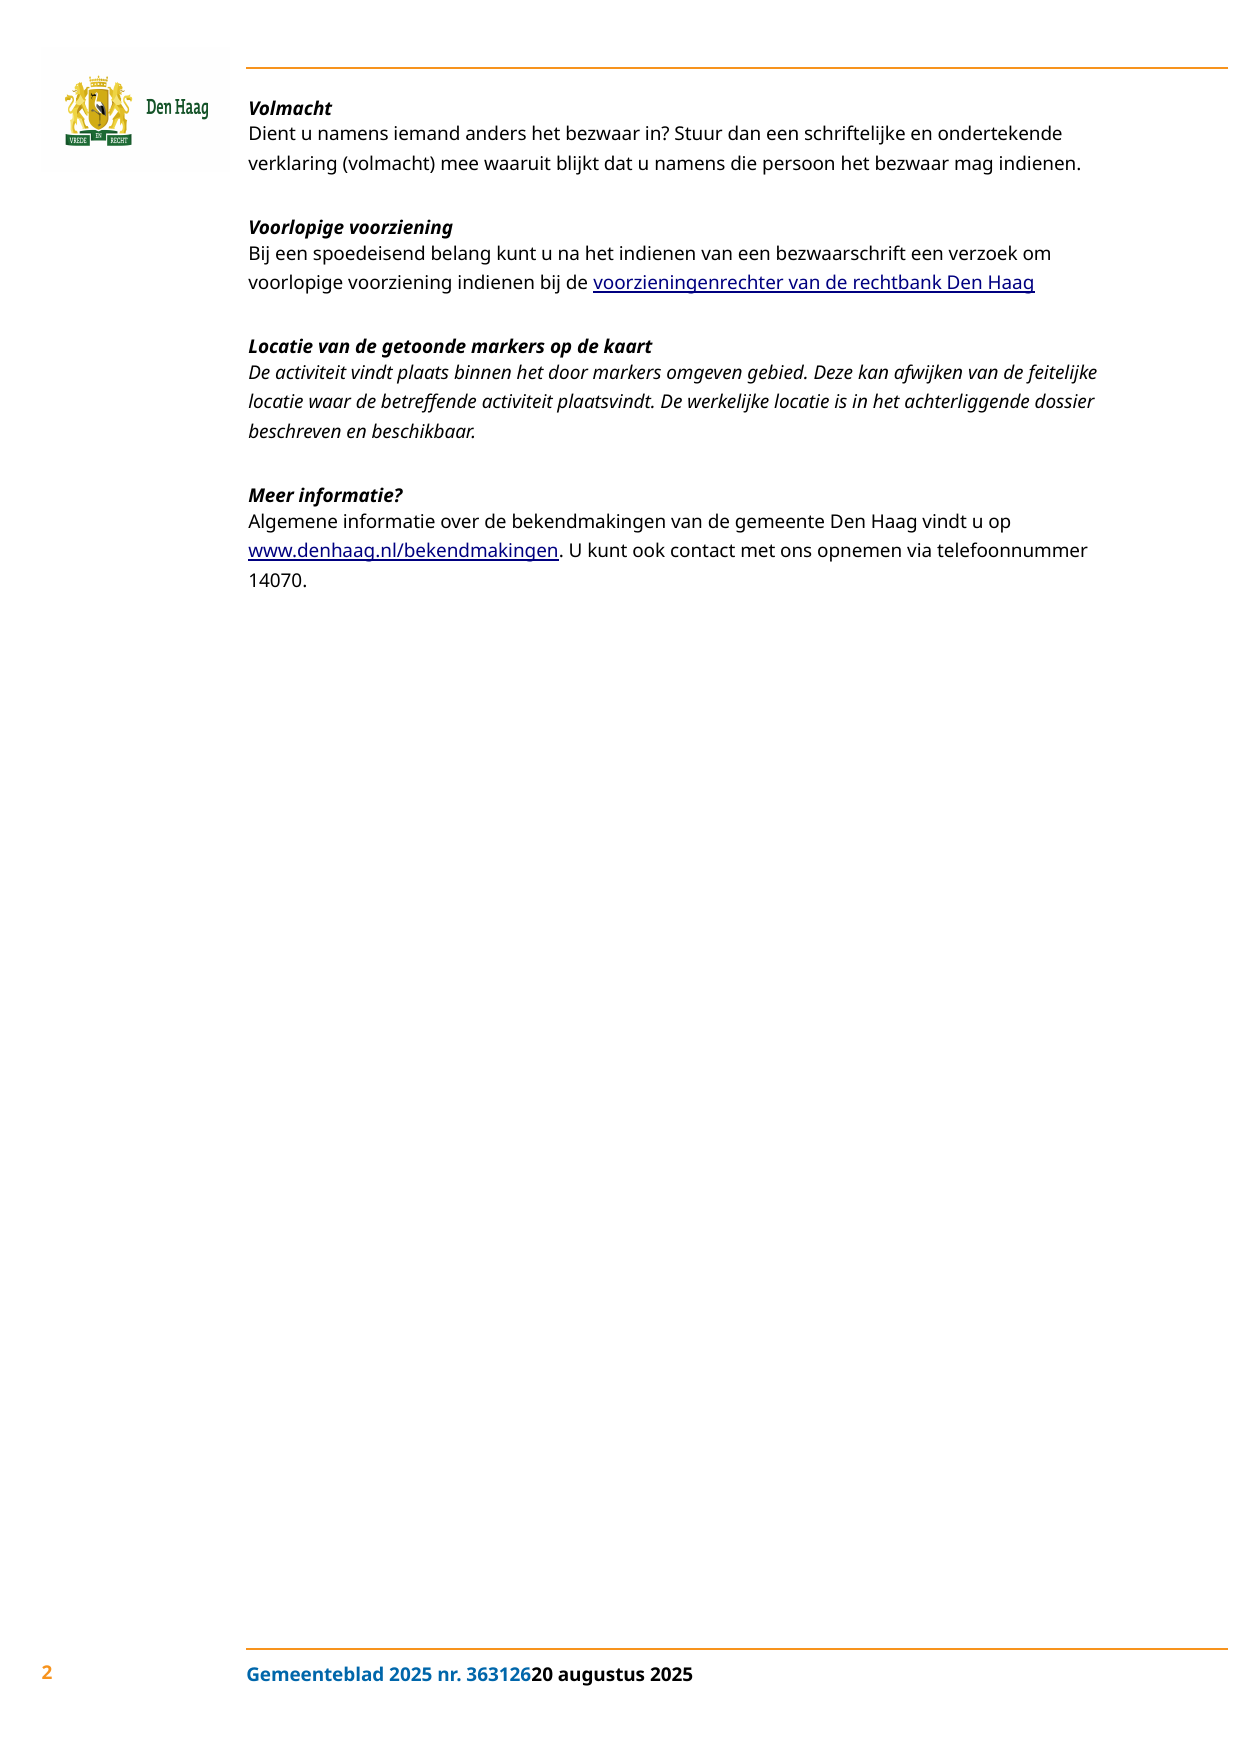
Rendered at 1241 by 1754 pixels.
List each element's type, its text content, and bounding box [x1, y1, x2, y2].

text Dient u namens iemand anders het bezwaar in? Stuur dan een schriftelijke en ondertekende verklaring (volmacht) mee waaruit blijkt dat u namens die persoon het bezwaar mag indienen. [248, 121, 1152, 176]
picture [41, 47, 231, 172]
text De activiteit vindt plaats binnen het door markers omgeven gebied. Deze kan afwijken van de feitelijke locatie waar de betreffende activiteit plaatsvindt. De werkelijke locatie is in het achterliggende dossier beschreven en beschikbaar. [248, 359, 1152, 444]
text Meer informatie? [248, 482, 1152, 508]
text Volmacht [248, 95, 1152, 121]
text Locatie van de getoonde markers op de kaart [248, 333, 1152, 359]
text Algemene informatie over de bekendmakingen van de gemeente Den Haag vindt u op www.denhaag.nl/bekendmakingen. U kunt ook contact met ons opnemen via telefoonnummer 14070. [248, 508, 1152, 593]
text Bij een spoedeisend belang kunt u na het indienen van een bezwaarschrift een verzoek om voorlopige voorziening indienen bij de voorzieningenrechter van de rechtbank Den Haag [248, 240, 1152, 295]
text Voorlopige voorziening [248, 214, 1152, 240]
